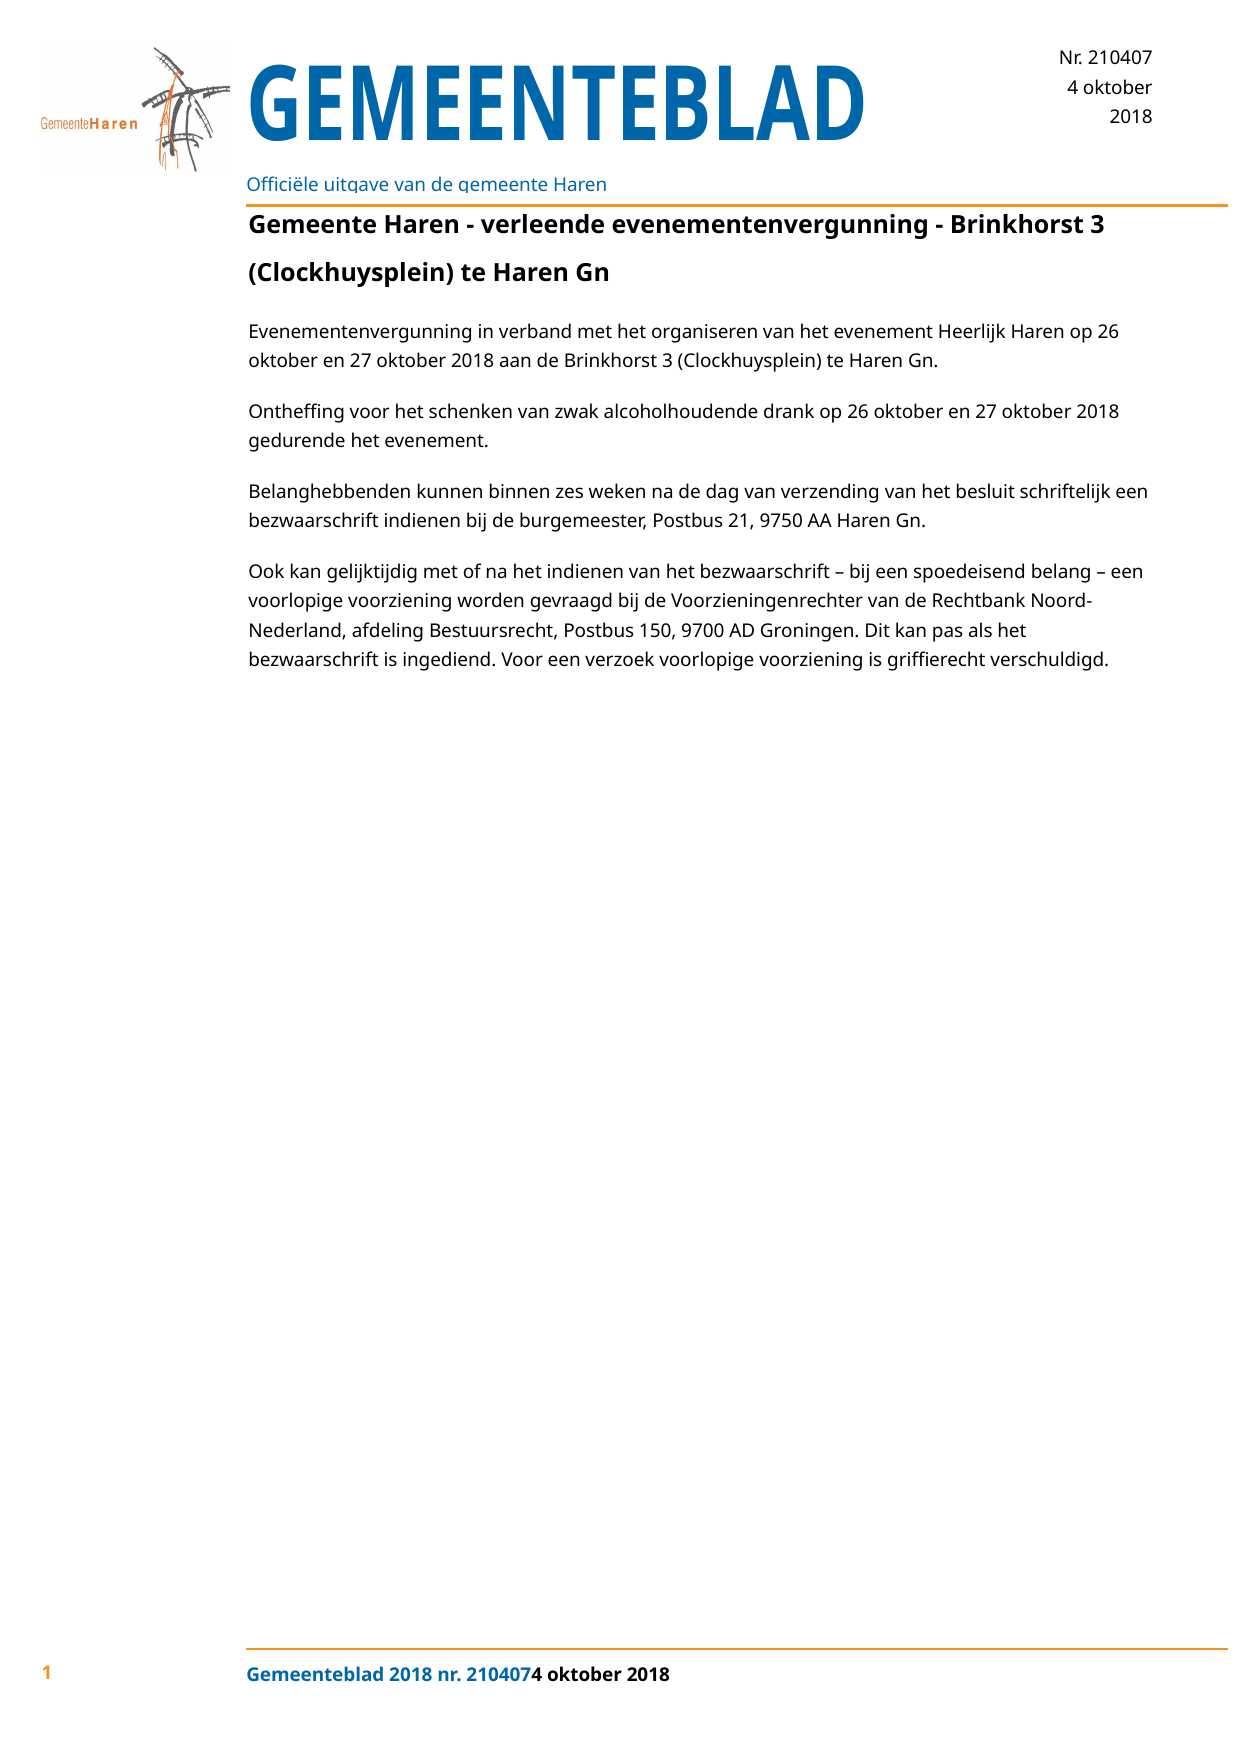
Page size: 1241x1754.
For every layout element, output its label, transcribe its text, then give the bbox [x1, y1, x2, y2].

text Ontheffing voor het schenken van zwak alcoholhoudende drank op 26 oktober en 27 oktober 2018 gedurende het evenement. [248, 398, 1152, 453]
text Belanghebbenden kunnen binnen zes weken na de dag van verzending van het besluit schriftelijk een bezwaarschrift indienen bij de burgemeester, Postbus 21, 9750 AA Haren Gn. [248, 478, 1152, 533]
picture [41, 47, 231, 172]
text Evenementenvergunning in verband met het organiseren van het evenement Heerlijk Haren op 26 oktober en 27 oktober 2018 aan de Brinkhorst 3 (Clockhuysplein) te Haren Gn. [248, 318, 1152, 373]
text Ook kan gelijktijdig met of na het indienen van het bezwaarschrift – bij een spoedeisend belang – een voorlopige voorziening worden gevraagd bij de Voorzieningenrechter van de Rechtbank Noord-Nederland, afdeling Bestuursrecht, Postbus 150, 9700 AD Groningen. Dit kan pas als het bezwaarschrift is ingediend. Voor een verzoek voorlopige voorziening is griffierecht verschuldigd. [248, 558, 1152, 672]
text Gemeente Haren - verleende evenementenvergunning - Brinkhorst 3 (Clockhuysplein) te Haren Gn [248, 207, 1152, 288]
